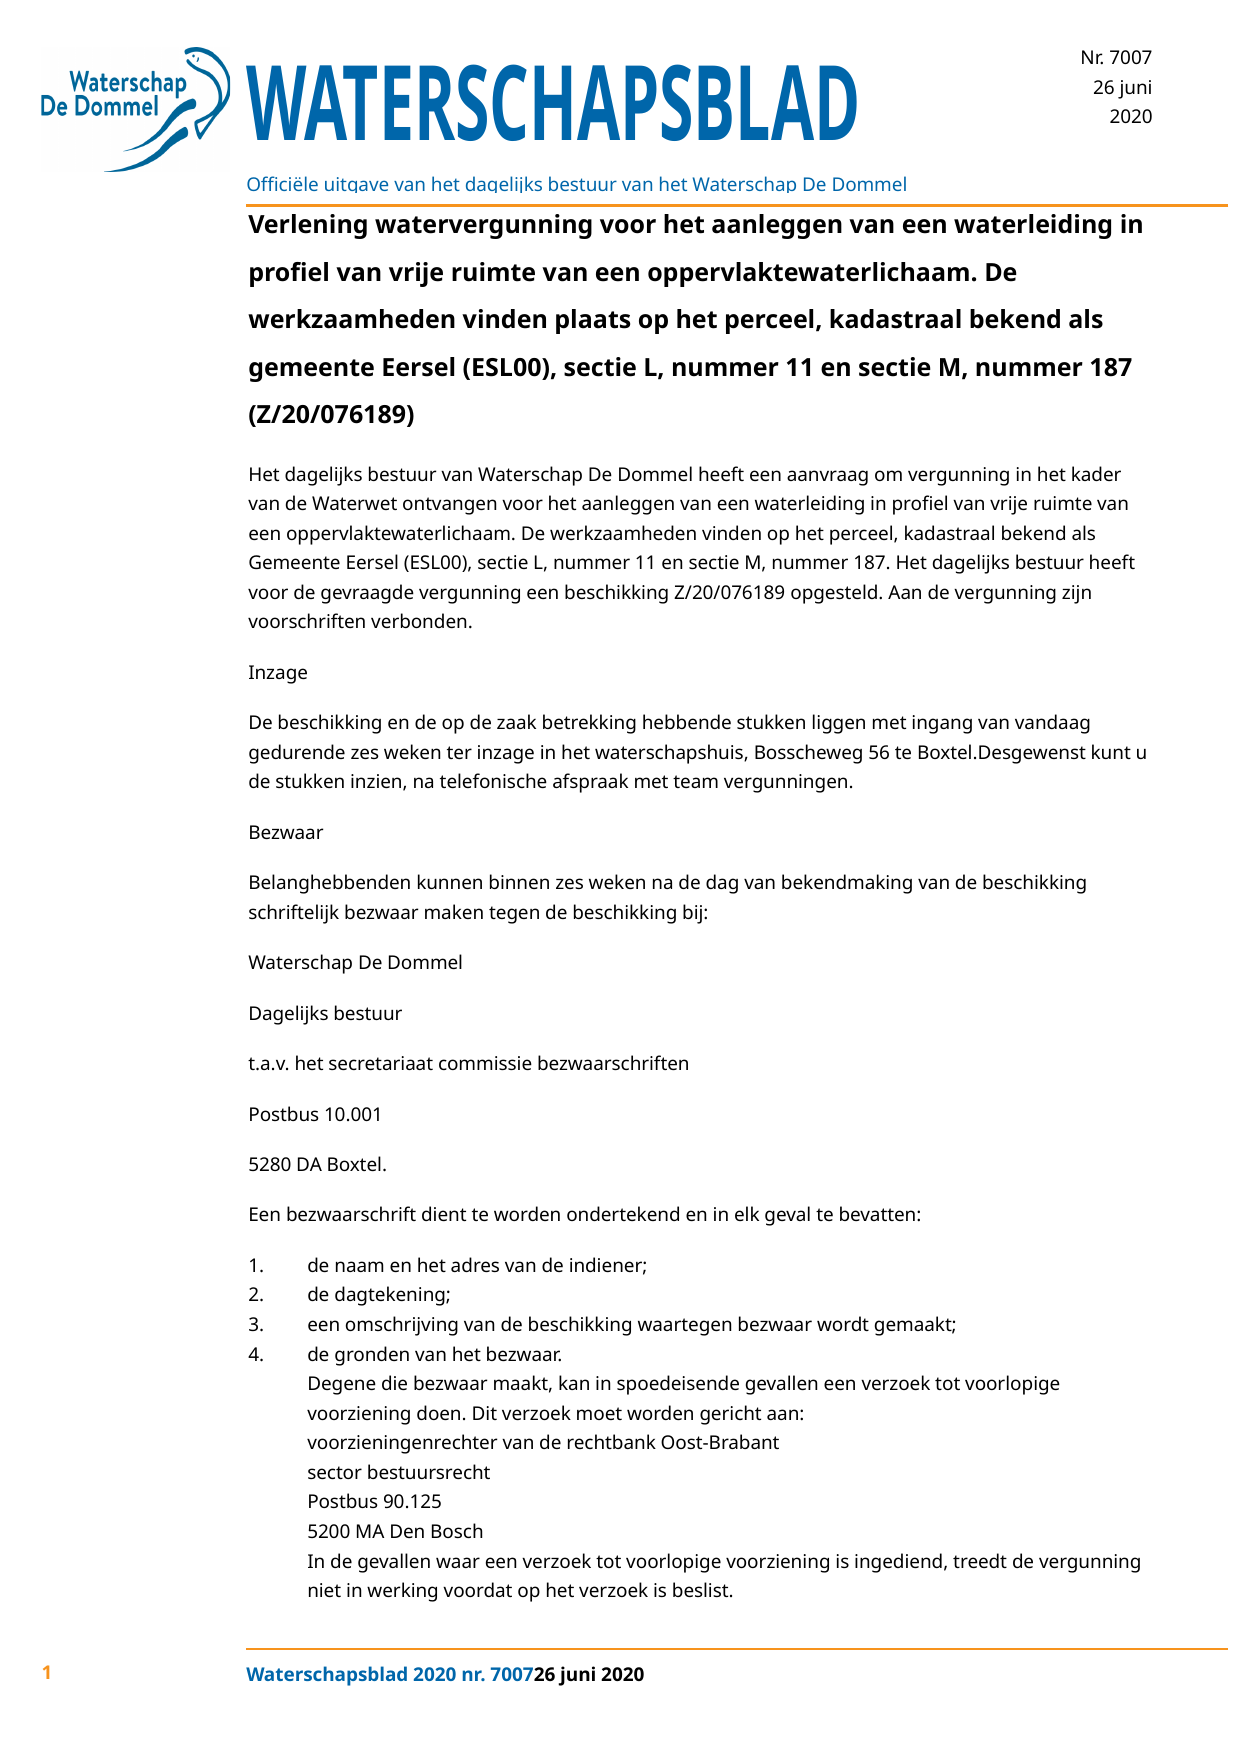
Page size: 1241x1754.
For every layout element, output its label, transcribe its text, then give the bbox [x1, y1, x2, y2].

list Postbus 90.125 [248, 1489, 1152, 1514]
picture [41, 47, 231, 172]
text 5280 DA Boxtel. [248, 1151, 1152, 1177]
picture [198, 118, 210, 131]
text t.a.v. het secretariaat commissie bezwaarschriften [248, 1050, 1152, 1076]
text Bezwaar [248, 819, 1152, 845]
text Het dagelijks bestuur van Waterschap De Dommel heeft een aanvraag om vergunning in het kader van de Waterwet ontvangen voor het aanleggen van een waterleiding in profiel van vrije ruimte van een oppervlaktewaterlichaam. De werkzaamheden vinden op het perceel, kadastraal bekend als Gemeente Eersel (ESL00), sectie L, nummer 11 en sectie M, nummer 187. Het dagelijks bestuur heeft voor de gevraagde vergunning een beschikking Z/20/076189 opgesteld. Aan de vergunning zijn voorschriften verbonden. [248, 461, 1152, 634]
list sector bestuursrecht [248, 1459, 1152, 1485]
text Postbus 10.001 [248, 1101, 1152, 1126]
list voorzieningenrechter van de rechtbank Oost-Brabant [248, 1429, 1152, 1455]
list een omschrijving van de beschikking waartegen bezwaar wordt gemaakt; [248, 1311, 1152, 1337]
text Waterschap De Dommel [248, 949, 1152, 975]
list Degene die bezwaar maakt, kan in spoedeisende gevallen een verzoek tot voorlopige voorziening doen. Dit verzoek moet worden gericht aan: [248, 1370, 1152, 1426]
text Dagelijks bestuur [248, 1000, 1152, 1026]
picture [204, 47, 231, 76]
list 5200 MA Den Bosch [248, 1518, 1152, 1544]
text Belanghebbenden kunnen binnen zes weken na de dag van bekendmaking van de beschikking schriftelijk bezwaar maken tegen de beschikking bij: [248, 869, 1152, 925]
text Een bezwaarschrift dient te worden ondertekend en in elk geval te bevatten: [248, 1202, 1152, 1227]
text De beschikking en de op de zaak betrekking hebbende stukken liggen met ingang van vandaag gedurende zes weken ter inzage in het waterschapshuis, Bosscheweg 56 te Boxtel.Desgewenst kunt u de stukken inzien, na telefonische afspraak met team vergunningen. [248, 709, 1152, 794]
list de gronden van het bezwaar. [248, 1341, 1152, 1366]
list de dagtekening; [248, 1282, 1152, 1307]
list de naam en het adres van de indiener; [248, 1252, 1152, 1278]
list In de gevallen waar een verzoek tot voorlopige voorziening is ingediend, treedt de vergunning niet in werking voordat op het verzoek is beslist. [248, 1548, 1152, 1603]
text Inzage [248, 659, 1152, 685]
text Verlening watervergunning voor het aanleggen van een waterleiding in profiel van vrije ruimte van een oppervlaktewaterlichaam. De werkzaamheden vinden plaats op het perceel, kadastraal bekend als gemeente Eersel (ESL00), sectie L, nummer 11 en sectie M, nummer 187 (Z/20/076189) [248, 207, 1152, 431]
picture [45, 99, 51, 111]
